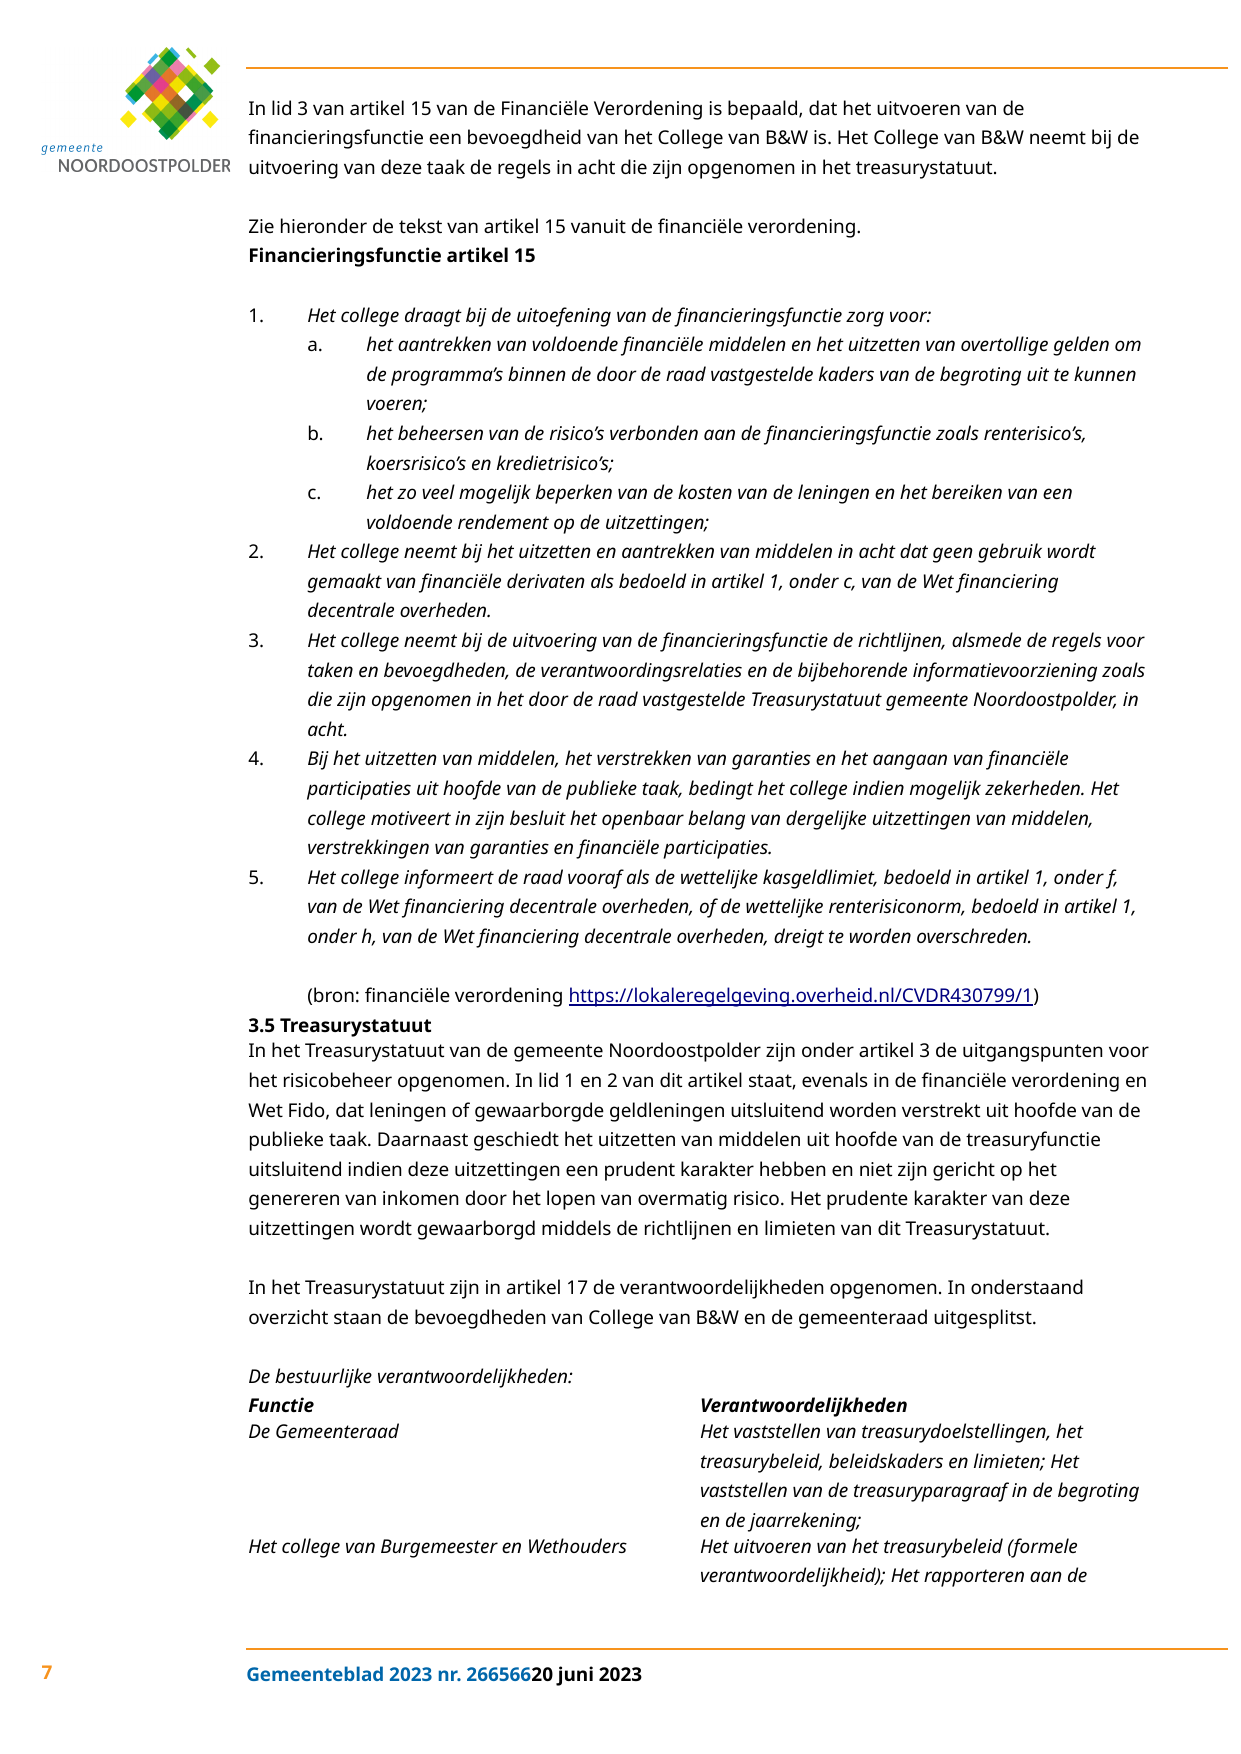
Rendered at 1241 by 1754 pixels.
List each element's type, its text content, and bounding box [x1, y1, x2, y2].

list het aantrekken van voldoende financiële middelen en het uitzetten van overtollige gelden om de programma’s binnen de door de raad vastgestelde kaders van de begroting uit te kunnen voeren; [307, 331, 1152, 416]
table_cell Het vaststellen van treasurydoelstellingen, het treasurybeleid, beleidskaders en limieten; Het vaststellen van de treasuryparagraaf in de begroting en de jaarrekening; [700, 1419, 1152, 1533]
text In lid 3 van artikel 15 van de Financiële Verordening is bepaald, dat het uitvoeren van de financieringsfunctie een bevoegdheid van het College van B&W is. Het College van B&W neemt bij de uitvoering van deze taak de regels in acht die zijn opgenomen in het treasurystatuut. [248, 95, 1152, 180]
list Het college neemt bij het uitzetten en aantrekken van middelen in acht dat geen gebruik wordt gemaakt van financiële derivaten als bedoeld in artikel 1, onder c, van de Wet financiering decentrale overheden. [248, 538, 1152, 623]
text Financieringsfunctie artikel 15 [248, 243, 1152, 268]
table_cell De Gemeenteraad [248, 1419, 700, 1533]
table_header Functie [248, 1393, 700, 1418]
table_cell Het uitvoeren van het treasurybeleid (formele verantwoordelijkheid); Het rapporteren aan de [700, 1533, 1152, 1588]
text Zie hieronder de tekst van artikel 15 vanuit de financiële verordening. [248, 213, 1152, 239]
list Bij het uitzetten van middelen, het verstrekken van garanties en het aangaan van financiële participaties uit hoofde van de publieke taak, bedingt het college indien mogelijk zekerheden. Het college motiveert in zijn besluit het openbaar belang van dergelijke uitzettingen van middelen, verstrekkingen van garanties en financiële participaties. [248, 746, 1152, 860]
table_cell Het college van Burgemeester en Wethouders [248, 1533, 700, 1588]
text 3.5 Treasurystatuut [248, 1012, 1152, 1038]
text In het Treasurystatuut zijn in artikel 17 de verantwoordelijkheden opgenomen. In onderstaand overzicht staan de bevoegdheden van College van B&W en de gemeenteraad uitgesplitst. [248, 1274, 1152, 1329]
list het beheersen van de risico’s verbonden aan de financieringsfunctie zoals renterisico’s, koersrisico’s en kredietrisico’s; [307, 420, 1152, 476]
list (bron: financiële verordening https://lokaleregelgeving.overheid.nl/CVDR430799/1) [248, 982, 1152, 1008]
list Het college neemt bij de uitvoering van de financieringsfunctie de richtlijnen, alsmede de regels voor taken en bevoegdheden, de verantwoordingsrelaties en de bijbehorende informatievoorziening zoals die zijn opgenomen in het door de raad vastgestelde Treasurystatuut gemeente Noordoostpolder, in acht. [248, 627, 1152, 742]
picture [41, 47, 231, 172]
text De bestuurlijke verantwoordelijkheden: [248, 1363, 1152, 1389]
list Het college draagt bij de uitoefening van de financieringsfunctie zorg voor: [248, 302, 1152, 328]
list Het college informeert de raad vooraf als de wettelijke kasgeldlimiet, bedoeld in artikel 1, onder f, van de Wet financiering decentrale overheden, of de wettelijke renterisiconorm, bedoeld in artikel 1, onder h, van de Wet financiering decentrale overheden, dreigt te worden overschreden. [248, 864, 1152, 949]
table_header Verantwoordelijkheden [700, 1393, 1152, 1418]
list het zo veel mogelijk beperken van de kosten van de leningen en het bereiken van een voldoende rendement op de uitzettingen; [307, 479, 1152, 535]
text In het Treasurystatuut van de gemeente Noordoostpolder zijn onder artikel 3 de uitgangspunten voor het risicobeheer opgenomen. In lid 1 en 2 van dit artikel staat, evenals in de financiële verordening en Wet Fido, dat leningen of gewaarborgde geldleningen uitsluitend worden verstrekt uit hoofde van de publieke taak. Daarnaast geschiedt het uitzetten van middelen uit hoofde van de treasuryfunctie uitsluitend indien deze uitzettingen een prudent karakter hebben en niet zijn gericht op het genereren van inkomen door het lopen van overmatig risico. Het prudente karakter van deze uitzettingen wordt gewaarborgd middels de richtlijnen en limieten van dit Treasurystatuut. [248, 1038, 1152, 1241]
